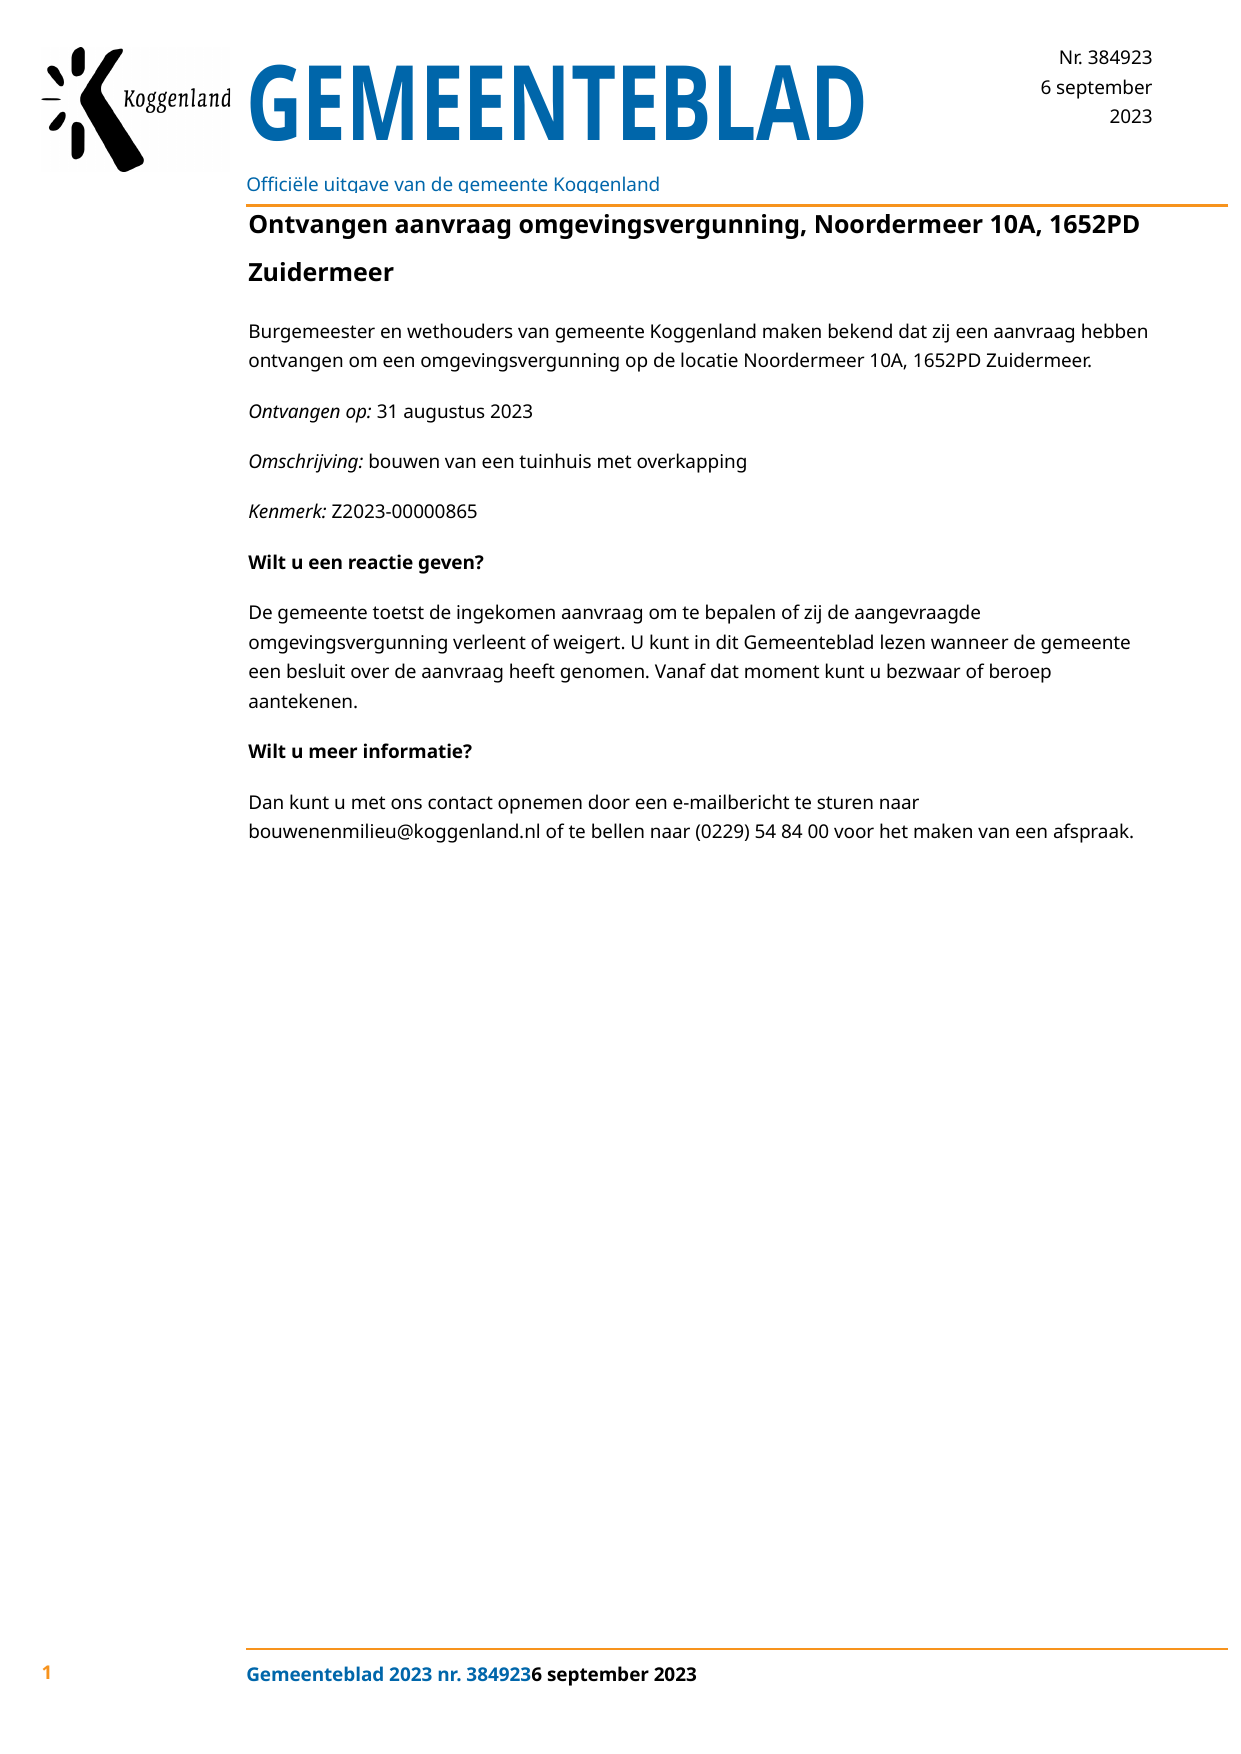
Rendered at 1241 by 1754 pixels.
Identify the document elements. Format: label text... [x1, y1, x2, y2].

text De gemeente toetst de ingekomen aanvraag om te bepalen of zij de aangevraagde omgevingsvergunning verleent of weigert. U kunt in dit Gemeenteblad lezen wanneer de gemeente een besluit over de aanvraag heeft genomen. Vanaf dat moment kunt u bezwaar of beroep aantekenen. [248, 599, 1152, 714]
text Wilt u meer informatie? [248, 739, 1152, 764]
text Wilt u een reactie geven? [248, 549, 1152, 575]
picture [41, 47, 231, 172]
text Dan kunt u met ons contact opnemen door een e-mailbericht te sturen naar bouwenenmilieu@koggenland.nl of te bellen naar (0229) 54 84 00 voor het maken van een afspraak. [248, 789, 1152, 844]
text Burgemeester en wethouders van gemeente Koggenland maken bekend dat zij een aanvraag hebben ontvangen om een omgevingsvergunning op de locatie Noordermeer 10A, 1652PD Zuidermeer. [248, 318, 1152, 373]
text Ontvangen op: 31 augustus 2023 [248, 398, 1152, 424]
text Ontvangen aanvraag omgevingsvergunning, Noordermeer 10A, 1652PD Zuidermeer [248, 207, 1152, 288]
text Omschrijving: bouwen van een tuinhuis met overkapping [248, 448, 1152, 474]
text Kenmerk: Z2023-00000865 [248, 499, 1152, 524]
